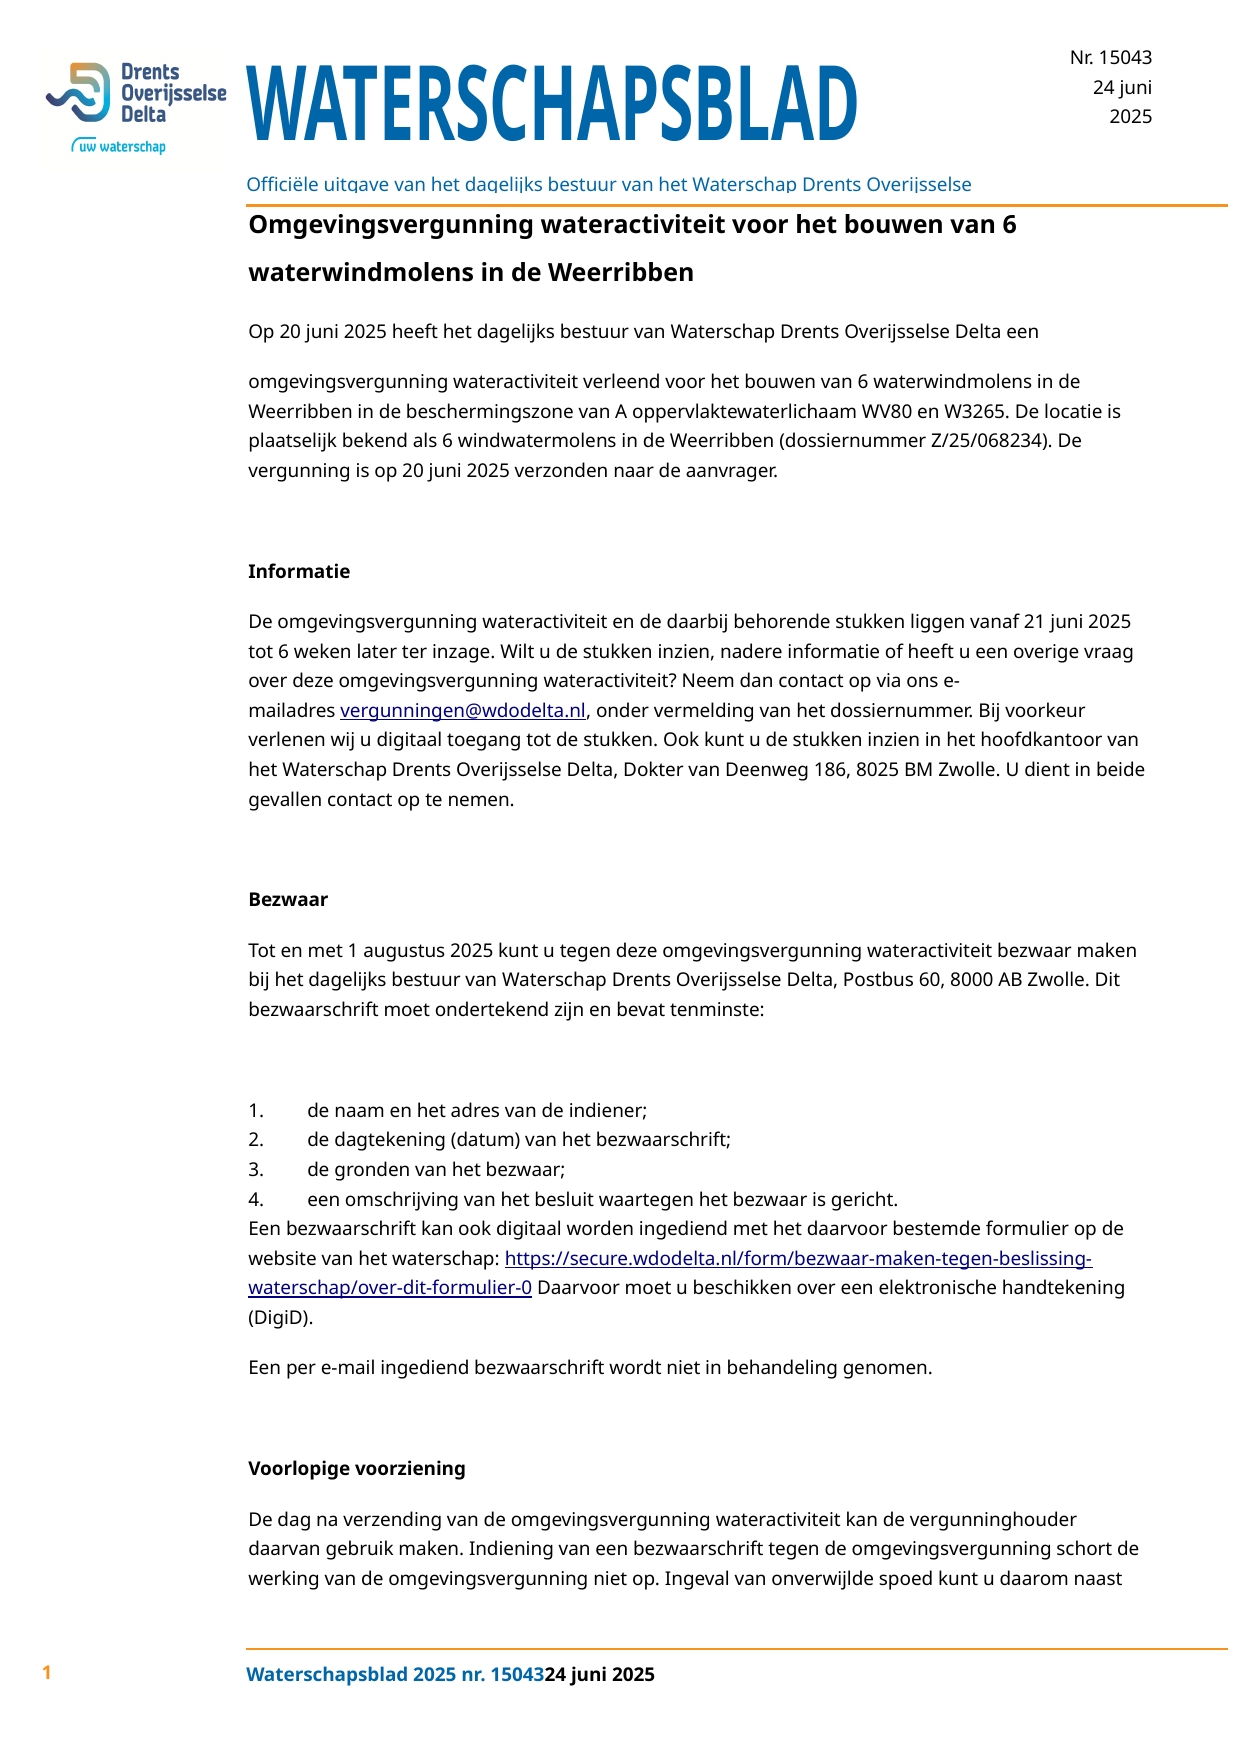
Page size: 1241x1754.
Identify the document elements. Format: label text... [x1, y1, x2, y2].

list de gronden van het bezwaar; [248, 1156, 1152, 1182]
list een omschrijving van het besluit waartegen het bezwaar is gericht. [248, 1186, 1152, 1212]
text Tot en met 1 augustus 2025 kunt u tegen deze omgevingsvergunning wateractiviteit bezwaar maken bij het dagelijks bestuur van Waterschap Drents Overijsselse Delta, Postbus 60, 8000 AB Zwolle. Dit bezwaarschrift moet ondertekend zijn en bevat tenminste: [248, 937, 1152, 1022]
text Omgevingsvergunning wateractiviteit voor het bouwen van 6 waterwindmolens in de Weerribben [248, 207, 1152, 288]
text Op 20 juni 2025 heeft het dagelijks bestuur van Waterschap Drents Overijsselse Delta een [248, 318, 1152, 344]
text Bezwaar [248, 887, 1152, 912]
text De dag na verzending van de omgevingsvergunning wateractiviteit kan de vergunninghouder daarvan gebruik maken. Indiening van een bezwaarschrift tegen de omgevingsvergunning schort de werking van de omgevingsvergunning niet op. Ingeval van onverwijlde spoed kunt u daarom naast [248, 1506, 1152, 1591]
text Voorlopige voorziening [248, 1455, 1152, 1481]
list de dagtekening (datum) van het bezwaarschrift; [248, 1127, 1152, 1152]
text De omgevingsvergunning wateractiviteit en de daarbij behorende stukken liggen vanaf 21 juni 2025 tot 6 weken later ter inzage. Wilt u de stukken inzien, nadere informatie of heeft u een overige vraag over deze omgevingsvergunning wateractiviteit? Neem dan contact op via ons e-mailadres vergunningen@wdodelta.nl, onder vermelding van het dossiernummer. Bij voorkeur verlenen wij u digitaal toegang tot de stukken. Ook kunt u de stukken inzien in het hoofdkantoor van het Waterschap Drents Overijsselse Delta, Dokter van Deenweg 186, 8025 BM Zwolle. U dient in beide gevallen contact op te nemen. [248, 608, 1152, 812]
text Een per e-mail ingediend bezwaarschrift wordt niet in behandeling genomen. [248, 1354, 1152, 1380]
picture [41, 47, 231, 172]
list de naam en het adres van de indiener; [248, 1097, 1152, 1123]
text Informatie [248, 558, 1152, 584]
text omgevingsvergunning wateractiviteit verleend voor het bouwen van 6 waterwindmolens in de Weerribben in de beschermingszone van A oppervlaktewaterlichaam WV80 en W3265. De locatie is plaatselijk bekend als 6 windwatermolens in de Weerribben (dossiernummer Z/25/068234). De vergunning is op 20 juni 2025 verzonden naar de aanvrager. [248, 368, 1152, 483]
text Een bezwaarschrift kan ook digitaal worden ingediend met het daarvoor bestemde formulier op de website van het waterschap: https://secure.wdodelta.nl/form/bezwaar-maken-tegen-beslissing-waterschap/over-dit-formulier-0 Daarvoor moet u beschikken over een elektronische handtekening (DigiD). [248, 1215, 1152, 1330]
